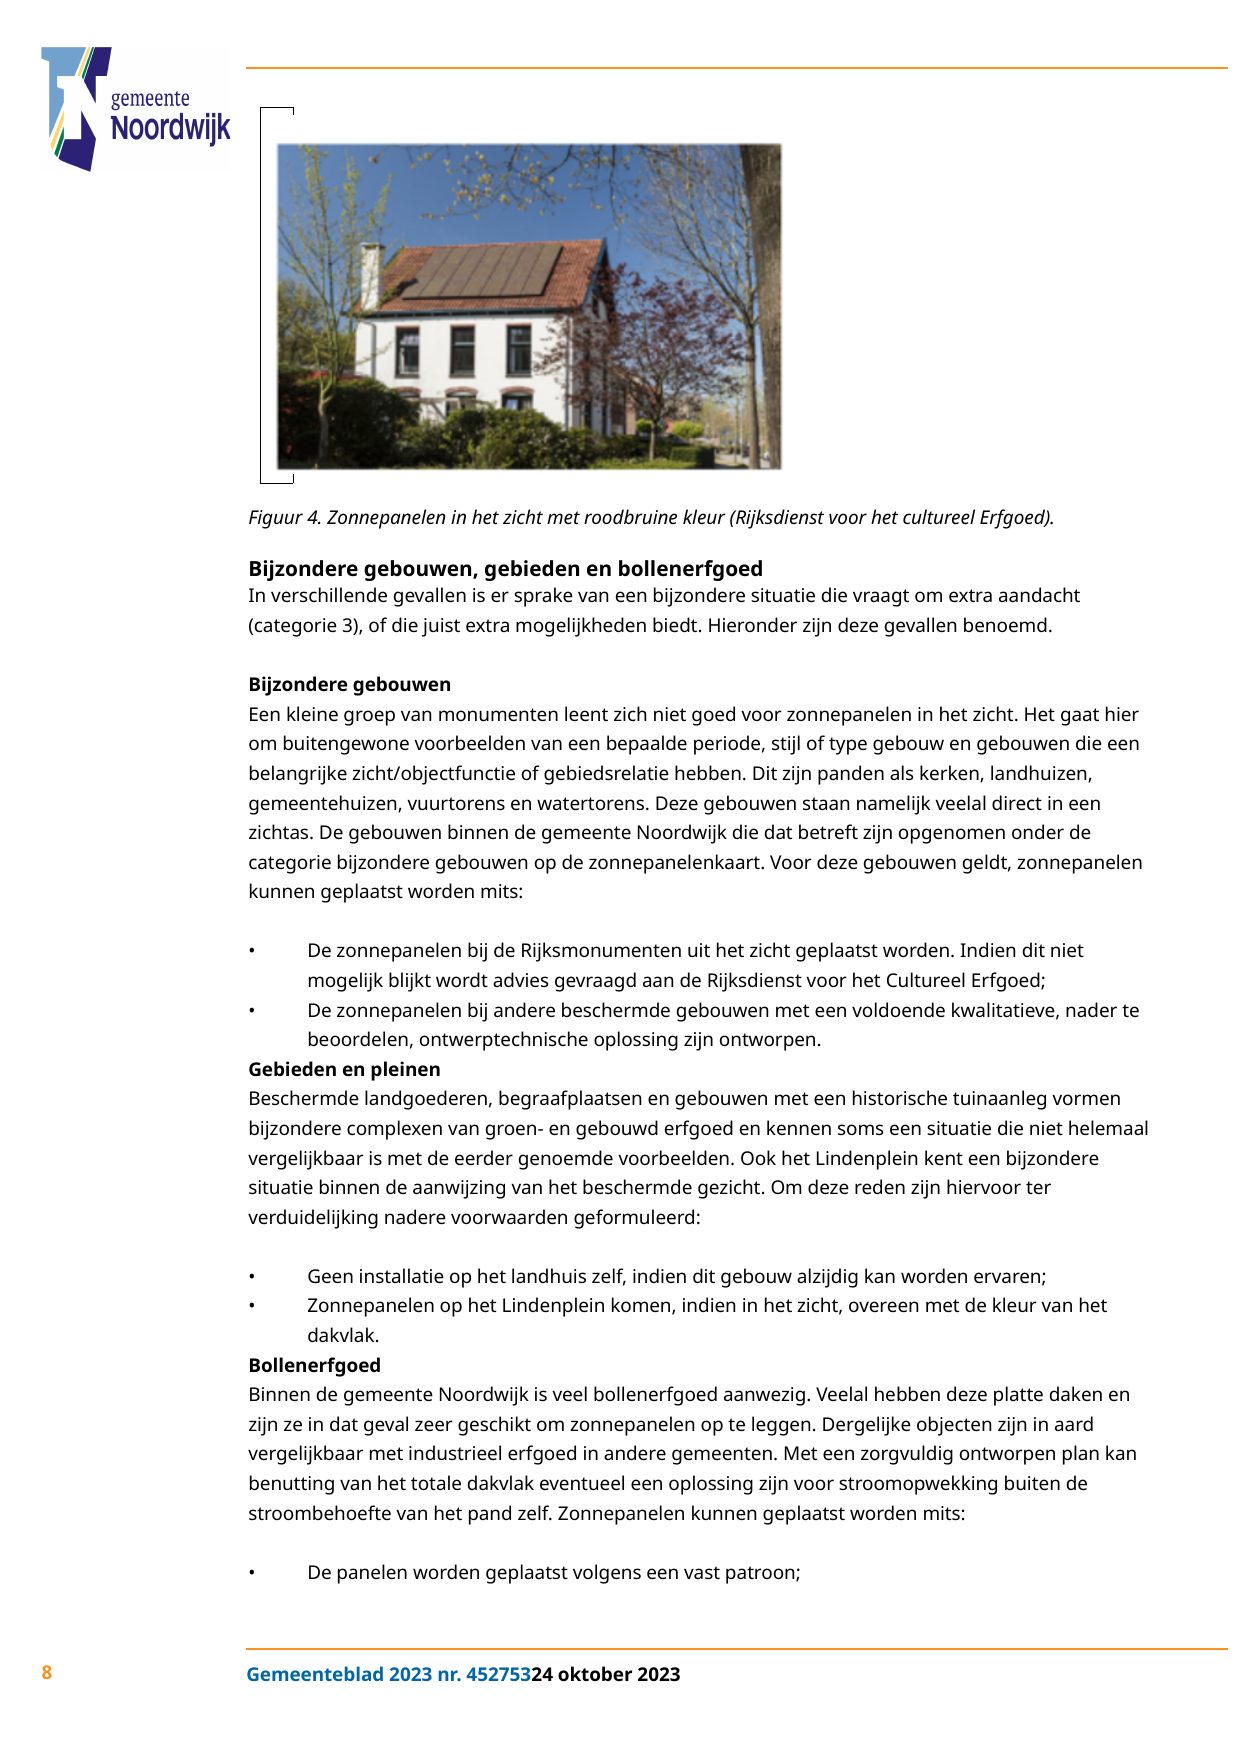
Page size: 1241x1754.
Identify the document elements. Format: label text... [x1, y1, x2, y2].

list De panelen worden geplaatst volgens een vast patroon; [248, 1559, 1152, 1585]
text Gebieden en pleinen [248, 1056, 1152, 1082]
picture [41, 47, 231, 172]
text Bollenerfgoed [248, 1352, 1152, 1378]
list De zonnepanelen bij de Rijksmonumenten uit het zicht geplaatst worden. Indien dit niet mogelijk blijkt wordt advies gevraagd aan de Rijksdienst voor het Cultureel Erfgoed; [248, 938, 1152, 993]
text Binnen de gemeente Noordwijk is veel bollenerfgoed aanwezig. Veelal hebben deze platte daken en zijn ze in dat geval zeer geschikt om zonnepanelen op te leggen. Dergelijke objecten zijn in aard vergelijkbaar met industrieel erfgoed in andere gemeenten. Met een zorgvuldig ontworpen plan kan benutting van het totale dakvlak eventueel een oplossing zijn voor stroomopwekking buiten de stroombehoefte van het pand zelf. Zonnepanelen kunnen geplaatst worden mits: [248, 1381, 1152, 1526]
text Bijzondere gebouwen, gebieden en bollenerfgoed [248, 554, 1152, 583]
list De zonnepanelen bij andere beschermde gebouwen met een voldoende kwalitatieve, nader te beoordelen, ontwerptechnische oplossing zijn ontworpen. [248, 997, 1152, 1052]
text Figuur 4. Zonnepanelen in het zicht met roodbruine kleur (Rijksdienst voor het cultureel Erfgoed). [248, 504, 1152, 529]
list Geen installatie op het landhuis zelf, indien dit gebouw alzijdig kan worden ervaren; [248, 1263, 1152, 1289]
picture [268, 115, 800, 474]
text Beschermde landgoederen, begraafplaatsen en gebouwen met een historische tuinaanleg vormen bijzondere complexen van groen- en gebouwd erfgoed en kennen soms een situatie die niet helemaal vergelijkbaar is met de eerder genoemde voorbeelden. Ook het Lindenplein kent een bijzondere situatie binnen de aanwijzing van het beschermde gezicht. Om deze reden zijn hiervoor ter verduidelijking nadere voorwaarden geformuleerd: [248, 1086, 1152, 1230]
text In verschillende gevallen is er sprake van een bijzondere situatie die vraagt om extra aandacht (categorie 3), of die juist extra mogelijkheden biedt. Hieronder zijn deze gevallen benoemd. [248, 583, 1152, 638]
text Bijzondere gebouwen [248, 671, 1152, 697]
text Een kleine groep van monumenten leent zich niet goed voor zonnepanelen in het zicht. Het gaat hier om buitengewone voorbeelden van een bepaalde periode, stijl of type gebouw en gebouwen die een belangrijke zicht/objectfunctie of gebiedsrelatie hebben. Dit zijn panden als kerken, landhuizen, gemeentehuizen, vuurtorens en watertorens. Deze gebouwen staan namelijk veelal direct in een zichtas. De gebouwen binnen de gemeente Noordwijk die dat betreft zijn opgenomen onder de categorie bijzondere gebouwen op de zonnepanelenkaart. Voor deze gebouwen geldt, zonnepanelen kunnen geplaatst worden mits: [248, 701, 1152, 904]
list Zonnepanelen op het Lindenplein komen, indien in het zicht, overeen met de kleur van het dakvlak. [248, 1293, 1152, 1348]
